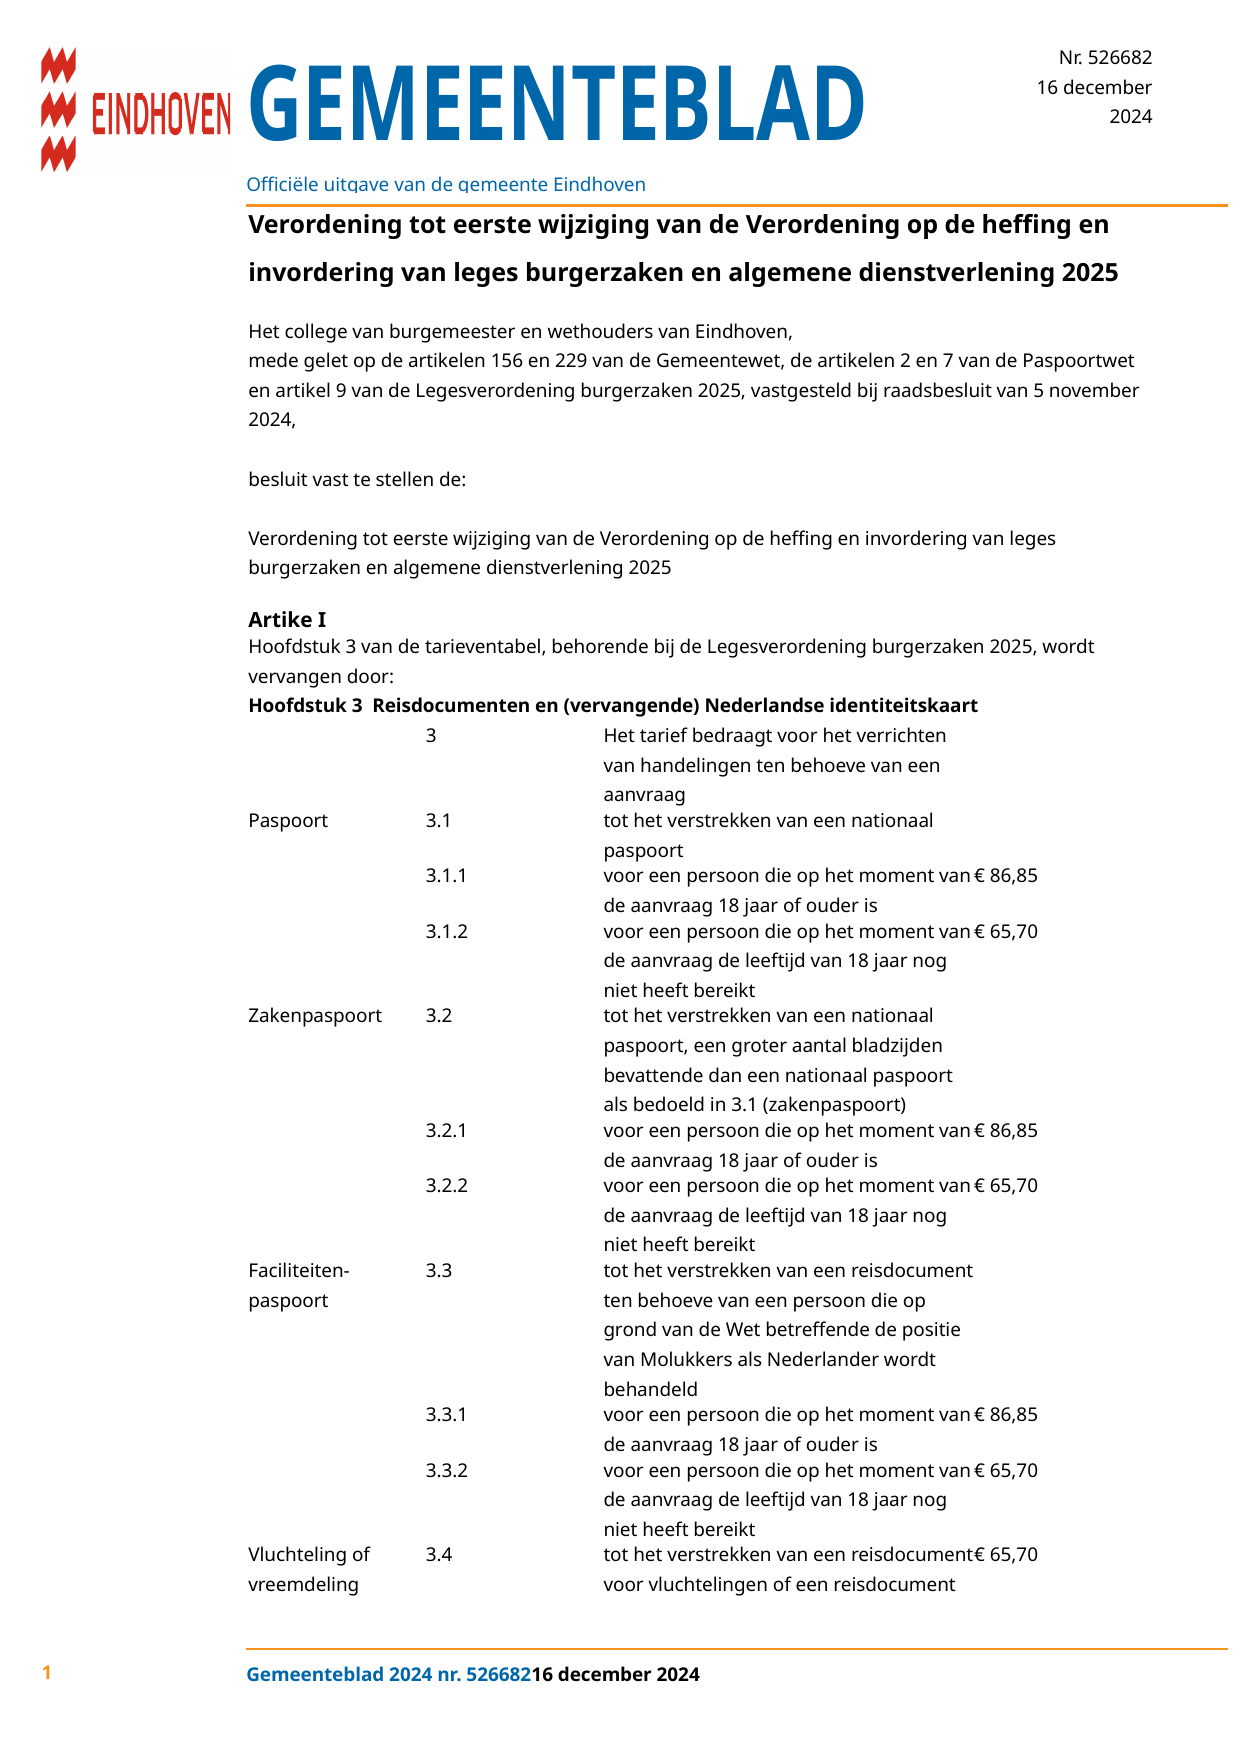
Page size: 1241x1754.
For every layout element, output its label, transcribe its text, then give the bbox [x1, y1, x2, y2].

table_cell voor een persoon die op het moment van de aanvraag de leeftijd van 18 jaar nog niet heeft bereikt [603, 1173, 974, 1257]
table_cell Zakenpaspoort [248, 1003, 426, 1117]
text mede gelet op de artikelen 156 en 229 van de Gemeentewet, de artikelen 2 en 7 van de Paspoortwet en artikel 9 van de Legesverordening burgerzaken 2025, vastgesteld bij raadsbesluit van 5 november 2024, [248, 347, 1152, 432]
text Artike I [248, 605, 1152, 633]
table_cell € 65,70 [974, 1173, 1152, 1257]
table_cell 3.2.1 [426, 1117, 603, 1172]
table_cell € 86,85 [974, 863, 1152, 918]
table_cell [248, 1173, 426, 1257]
table_cell 3.4 [426, 1542, 603, 1597]
table_cell 3.2.2 [426, 1173, 603, 1257]
table_header [248, 722, 426, 807]
text Verordening tot eerste wijziging van de Verordening op de heffing en invordering van leges burgerzaken en algemene dienstverlening 2025 [248, 207, 1152, 288]
text Hoofdstuk 3 van de tarieventabel, behorende bij de Legesverordening burgerzaken 2025, wordt vervangen door: [248, 633, 1152, 689]
table_cell [974, 1258, 1152, 1401]
table_cell [974, 807, 1152, 862]
text besluit vast te stellen de: [248, 466, 1152, 492]
table_cell € 65,70 [974, 918, 1152, 1003]
table_cell tot het verstrekken van een reisdocument voor vluchtelingen of een reisdocument [603, 1542, 974, 1597]
picture [41, 47, 231, 172]
table_cell € 86,85 [974, 1117, 1152, 1172]
table_cell voor een persoon die op het moment van de aanvraag 18 jaar of ouder is [603, 1401, 974, 1457]
table_cell [974, 1003, 1152, 1117]
table_cell € 65,70 [974, 1457, 1152, 1542]
table_cell 3.1.1 [426, 863, 603, 918]
table_cell voor een persoon die op het moment van de aanvraag de leeftijd van 18 jaar nog niet heeft bereikt [603, 918, 974, 1003]
text Verordening tot eerste wijziging van de Verordening op de heffing en invordering van leges burgerzaken en algemene dienstverlening 2025 [248, 525, 1152, 580]
table_cell tot het verstrekken van een reisdocument ten behoeve van een persoon die op grond van de Wet betreffende de positie van Molukkers als Nederlander wordt behandeld [603, 1258, 974, 1401]
table_cell 3.2 [426, 1003, 603, 1117]
table_cell [248, 918, 426, 1003]
text Het college van burgemeester en wethouders van Eindhoven, [248, 318, 1152, 344]
table_cell 3.3 [426, 1258, 603, 1401]
table_cell [248, 1117, 426, 1172]
table_cell voor een persoon die op het moment van de aanvraag de leeftijd van 18 jaar nog niet heeft bereikt [603, 1457, 974, 1542]
table_header Het tarief bedraagt voor het verrichten van handelingen ten behoeve van een aanvraag [603, 722, 974, 807]
table_cell voor een persoon die op het moment van de aanvraag 18 jaar of ouder is [603, 863, 974, 918]
table_cell [248, 863, 426, 918]
table_header 3 [426, 722, 603, 807]
table_cell tot het verstrekken van een nationaal paspoort, een groter aantal bladzijden bevattende dan een nationaal paspoort als bedoeld in 3.1 (zakenpaspoort) [603, 1003, 974, 1117]
table_cell Paspoort [248, 807, 426, 862]
table_header [974, 722, 1152, 807]
table_cell [248, 1457, 426, 1542]
table_cell € 65,70 [974, 1542, 1152, 1597]
table_cell [248, 1401, 426, 1457]
table_cell 3.1 [426, 807, 603, 862]
table_cell Vluchteling of vreemdeling [248, 1542, 426, 1597]
table_cell Faciliteiten-paspoort [248, 1258, 426, 1401]
table_cell tot het verstrekken van een nationaal paspoort [603, 807, 974, 862]
table_cell 3.3.2 [426, 1457, 603, 1542]
table_cell 3.3.1 [426, 1401, 603, 1457]
table_cell 3.1.2 [426, 918, 603, 1003]
text Hoofdstuk 3 Reisdocumenten en (vervangende) Nederlandse identiteitskaart [248, 693, 1152, 718]
table_cell voor een persoon die op het moment van de aanvraag 18 jaar of ouder is [603, 1117, 974, 1172]
table_cell € 86,85 [974, 1401, 1152, 1457]
